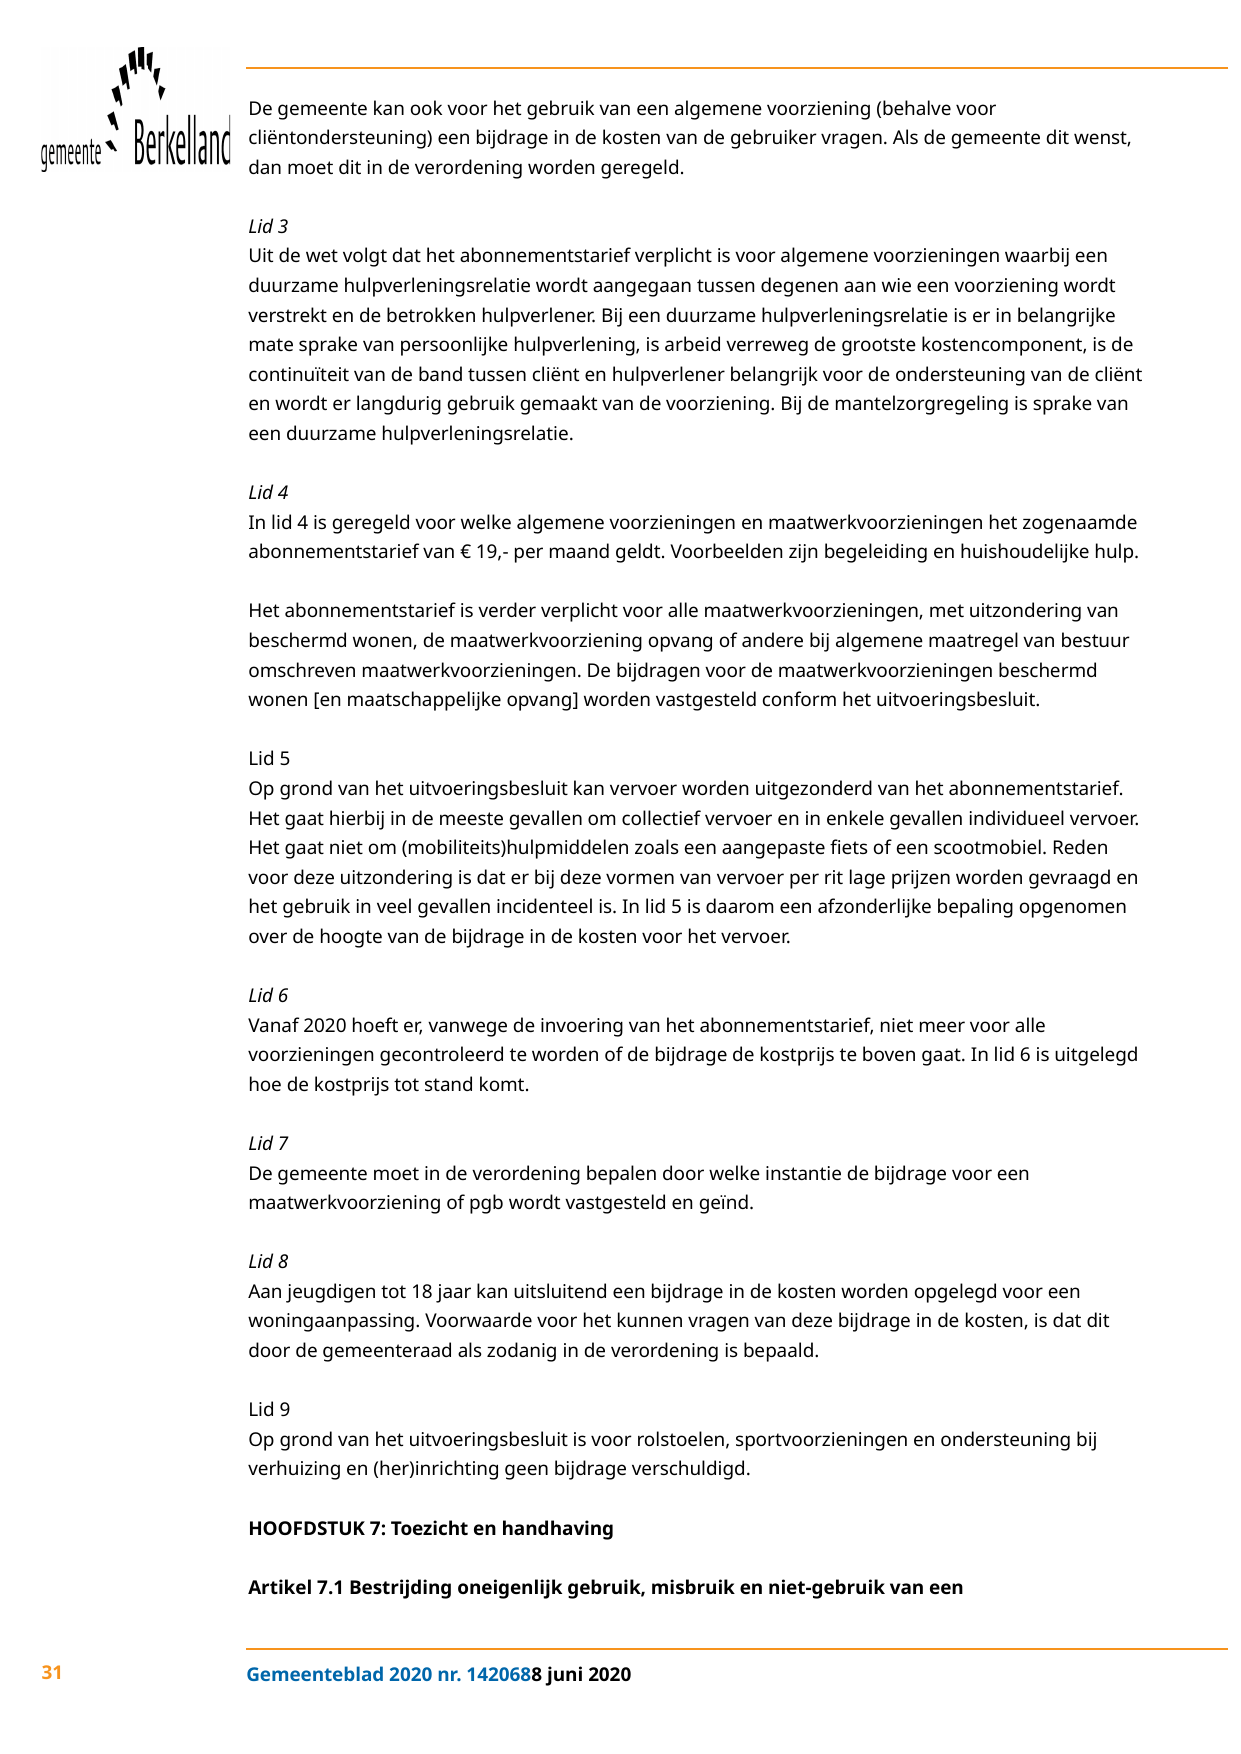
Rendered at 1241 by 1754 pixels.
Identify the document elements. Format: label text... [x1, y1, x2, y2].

text Lid 5 [248, 746, 1152, 771]
text Lid 9 [248, 1396, 1152, 1422]
text Aan jeugdigen tot 18 jaar kan uitsluitend een bijdrage in de kosten worden opgelegd voor een woningaanpassing. Voorwaarde voor het kunnen vragen van deze bijdrage in de kosten, is dat dit door de gemeenteraad als zodanig in de verordening is bepaald. [248, 1278, 1152, 1363]
text Artikel 7.1 Bestrijding oneigenlijk gebruik, misbruik en niet-gebruik van een [248, 1574, 1152, 1600]
text Uit de wet volgt dat het abonnementstarief verplicht is voor algemene voorzieningen waarbij een duurzame hulpverleningsrelatie wordt aangegaan tussen degenen aan wie een voorziening wordt verstrekt en de betrokken hulpverlener. Bij een duurzame hulpverleningsrelatie is er in belangrijke mate sprake van persoonlijke hulpverlening, is arbeid verreweg de grootste kostencomponent, is de continuïteit van de band tussen cliënt en hulpverlener belangrijk voor de ondersteuning van de cliënt en wordt er langdurig gebruik gemaakt van de voorziening. Bij de mantelzorgregeling is sprake van een duurzame hulpverleningsrelatie. [248, 243, 1152, 446]
text Op grond van het uitvoeringsbesluit kan vervoer worden uitgezonderd van het abonnementstarief. Het gaat hierbij in de meeste gevallen om collectief vervoer en in enkele gevallen individueel vervoer. Het gaat niet om (mobiliteits)hulpmiddelen zoals een aangepaste fiets of een scootmobiel. Reden voor deze uitzondering is dat er bij deze vormen van vervoer per rit lage prijzen worden gevraagd en het gebruik in veel gevallen incidenteel is. In lid 5 is daarom een afzonderlijke bepaling opgenomen over de hoogte van de bijdrage in de kosten voor het vervoer. [248, 775, 1152, 949]
text Lid 7 [248, 1130, 1152, 1156]
text Op grond van het uitvoeringsbesluit is voor rolstoelen, sportvoorzieningen en ondersteuning bij verhuizing en (her)inrichting geen bijdrage verschuldigd. [248, 1426, 1152, 1481]
text Lid 8 [248, 1248, 1152, 1274]
text Lid 6 [248, 982, 1152, 1008]
text In lid 4 is geregeld voor welke algemene voorzieningen en maatwerkvoorzieningen het zogenaamde abonnementstarief van € 19,- per maand geldt. Voorbeelden zijn begeleiding en huishoudelijke hulp. [248, 509, 1152, 564]
text HOOFDSTUK 7: Toezicht en handhaving [248, 1515, 1152, 1541]
picture [41, 47, 231, 172]
text De gemeente kan ook voor het gebruik van een algemene voorziening (behalve voor cliëntondersteuning) een bijdrage in de kosten van de gebruiker vragen. Als de gemeente dit wenst, dan moet dit in de verordening worden geregeld. [248, 95, 1152, 180]
text De gemeente moet in de verordening bepalen door welke instantie de bijdrage voor een maatwerkvoorziening of pgb wordt vastgesteld en geïnd. [248, 1160, 1152, 1215]
text Het abonnementstarief is verder verplicht voor alle maatwerkvoorzieningen, met uitzondering van beschermd wonen, de maatwerkvoorziening opvang of andere bij algemene maatregel van bestuur omschreven maatwerkvoorzieningen. De bijdragen voor de maatwerkvoorzieningen beschermd wonen [en maatschappelijke opvang] worden vastgesteld conform het uitvoeringsbesluit. [248, 598, 1152, 712]
text Lid 4 [248, 479, 1152, 505]
text Lid 3 [248, 213, 1152, 239]
text Vanaf 2020 hoeft er, vanwege de invoering van het abonnementstarief, niet meer voor alle voorzieningen gecontroleerd te worden of de bijdrage de kostprijs te boven gaat. In lid 6 is uitgelegd hoe de kostprijs tot stand komt. [248, 1012, 1152, 1097]
